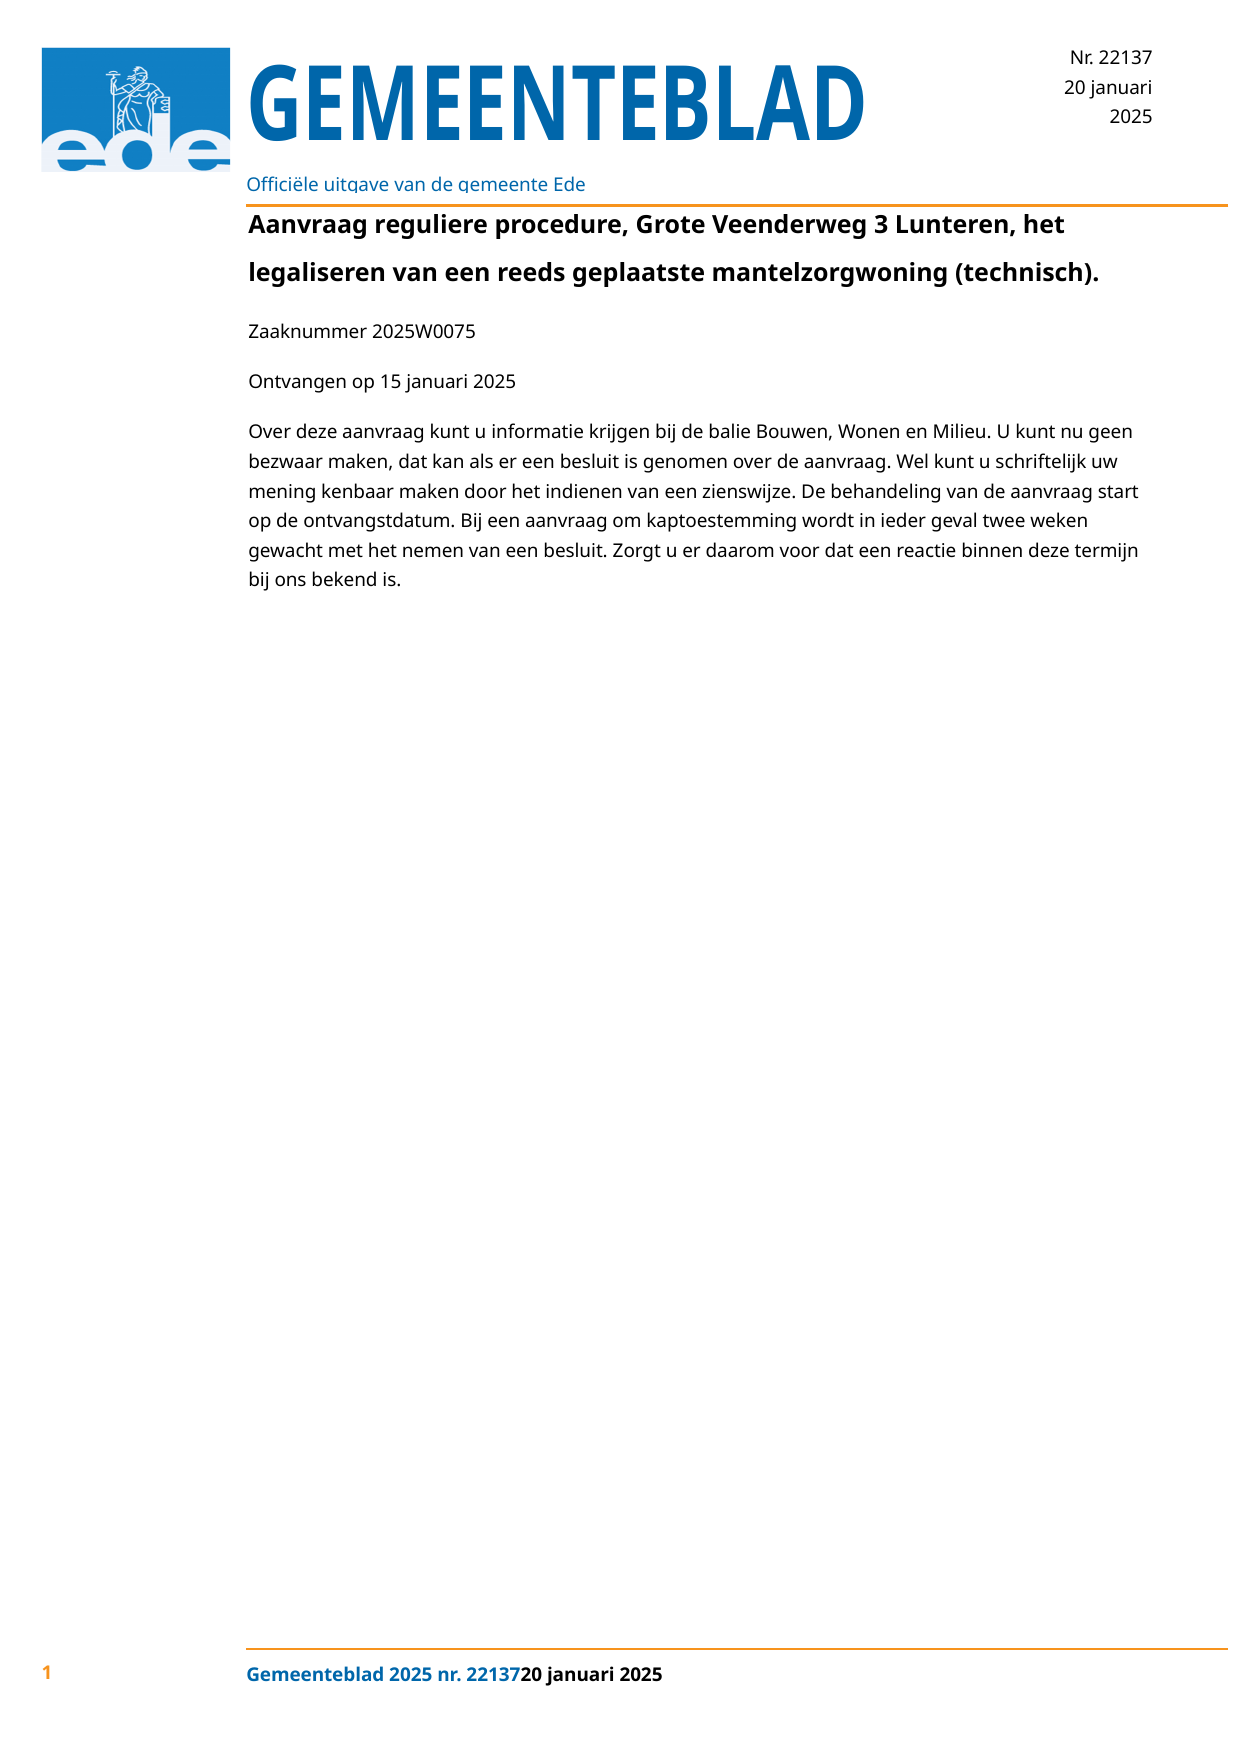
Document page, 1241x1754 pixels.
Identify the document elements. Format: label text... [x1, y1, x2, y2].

text Zaaknummer 2025W0075 [248, 318, 1152, 344]
text Over deze aanvraag kunt u informatie krijgen bij de balie Bouwen, Wonen en Milieu. U kunt nu geen bezwaar maken, dat kan als er een besluit is genomen over de aanvraag. Wel kunt u schriftelijk uw mening kenbaar maken door het indienen van een zienswijze. De behandeling van de aanvraag start op de ontvangstdatum. Bij een aanvraag om kaptoestemming wordt in ieder geval twee weken gewacht met het nemen van een besluit. Zorgt u er daarom voor dat een reactie binnen deze termijn bij ons bekend is. [248, 419, 1152, 592]
text Aanvraag reguliere procedure, Grote Veenderweg 3 Lunteren, het legaliseren van een reeds geplaatste mantelzorgwoning (technisch). [248, 207, 1152, 288]
text Ontvangen op 15 januari 2025 [248, 368, 1152, 394]
picture [41, 47, 231, 172]
